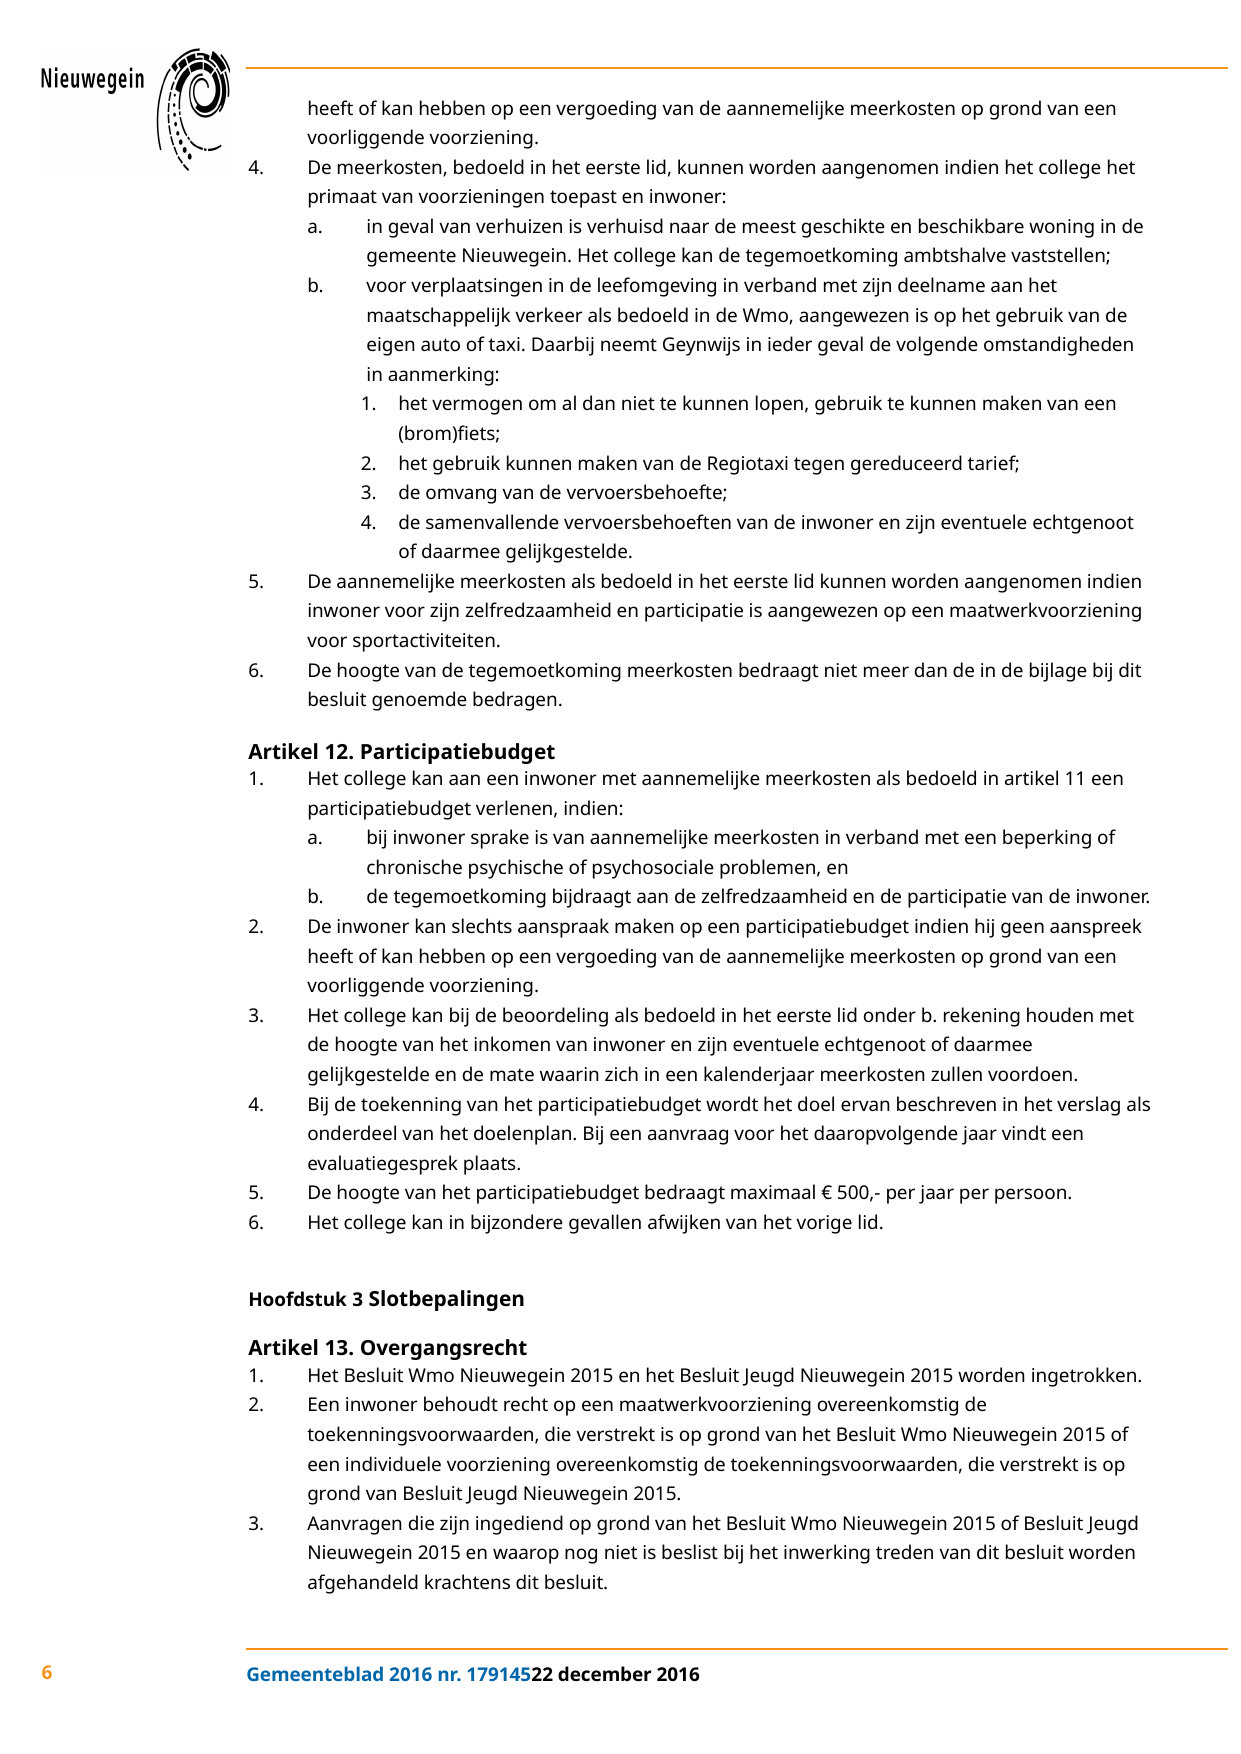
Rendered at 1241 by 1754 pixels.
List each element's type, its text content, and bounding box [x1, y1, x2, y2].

list in geval van verhuizen is verhuisd naar de meest geschikte en beschikbare woning in de gemeente Nieuwegein. Het college kan de tegemoetkoming ambtshalve vaststellen; [307, 213, 1152, 268]
list De inwoner kan slechts aanspraak maken op een participatiebudget indien hij geen aanspreek heeft of kan hebben op een vergoeding van de aannemelijke meerkosten op grond van een voorliggende voorziening. [248, 913, 1152, 998]
list Bij de toekenning van het participatiebudget wordt het doel ervan beschreven in het verslag als onderdeel van het doelenplan. Bij een aanvraag voor het daaropvolgende jaar vindt een evaluatiegesprek plaats. [248, 1091, 1152, 1176]
list Het college kan aan een inwoner met aannemelijke meerkosten als bedoeld in artikel 11 een participatiebudget verlenen, indien: [248, 765, 1152, 821]
text Artikel 12. Participatiebudget [248, 737, 1152, 765]
list Een inwoner behoudt recht op een maatwerkvoorziening overeenkomstig de toekenningsvoorwaarden, die verstrekt is op grond van het Besluit Wmo Nieuwegein 2015 of een individuele voorziening overeenkomstig de toekenningsvoorwaarden, die verstrekt is op grond van Besluit Jeugd Nieuwegein 2015. [248, 1392, 1152, 1506]
list Het college kan bij de beoordeling als bedoeld in het eerste lid onder b. rekening houden met de hoogte van het inkomen van inwoner en zijn eventuele echtgenoot of daarmee gelijkgestelde en de mate waarin zich in een kalenderjaar meerkosten zullen voordoen. [248, 1002, 1152, 1087]
text Artikel 13. Overgangsrecht [248, 1333, 1152, 1362]
picture [41, 47, 231, 172]
list het vermogen om al dan niet te kunnen lopen, gebruik te kunnen maken van een (brom)fiets; [361, 391, 1152, 446]
list De hoogte van het participatiebudget bedraagt maximaal € 500,- per jaar per persoon. [248, 1179, 1152, 1205]
list Het college kan in bijzondere gevallen afwijken van het vorige lid. [248, 1209, 1152, 1235]
list Het Besluit Wmo Nieuwegein 2015 en het Besluit Jeugd Nieuwegein 2015 worden ingetrokken. [248, 1362, 1152, 1388]
list het gebruik kunnen maken van de Regiotaxi tegen gereduceerd tarief; [361, 450, 1152, 476]
list voor verplaatsingen in de leefomgeving in verband met zijn deelname aan het maatschappelijk verkeer als bedoeld in de Wmo, aangewezen is op het gebruik van de eigen auto of taxi. Daarbij neemt Geynwijs in ieder geval de volgende omstandigheden in aanmerking: [307, 272, 1152, 387]
list heeft of kan hebben op een vergoeding van de aannemelijke meerkosten op grond van een voorliggende voorziening. [248, 95, 1152, 150]
text Hoofdstuk 3 Slotbepalingen [248, 1284, 1152, 1313]
list de omvang van de vervoersbehoefte; [361, 479, 1152, 505]
list De aannemelijke meerkosten als bedoeld in het eerste lid kunnen worden aangenomen indien inwoner voor zijn zelfredzaamheid en participatie is aangewezen op een maatwerkvoorziening voor sportactiviteiten. [248, 568, 1152, 653]
list Aanvragen die zijn ingediend op grond van het Besluit Wmo Nieuwegein 2015 of Besluit Jeugd Nieuwegein 2015 en waarop nog niet is beslist bij het inwerking treden van dit besluit worden afgehandeld krachtens dit besluit. [248, 1510, 1152, 1595]
list de tegemoetkoming bijdraagt aan de zelfredzaamheid en de participatie van de inwoner. [307, 884, 1152, 909]
list bij inwoner sprake is van aannemelijke meerkosten in verband met een beperking of chronische psychische of psychosociale problemen, en [307, 824, 1152, 880]
list de samenvallende vervoersbehoeften van de inwoner en zijn eventuele echtgenoot of daarmee gelijkgestelde. [361, 509, 1152, 564]
list De hoogte van de tegemoetkoming meerkosten bedraagt niet meer dan de in de bijlage bij dit besluit genoemde bedragen. [248, 657, 1152, 712]
list De meerkosten, bedoeld in het eerste lid, kunnen worden aangenomen indien het college het primaat van voorzieningen toepast en inwoner: [248, 154, 1152, 209]
